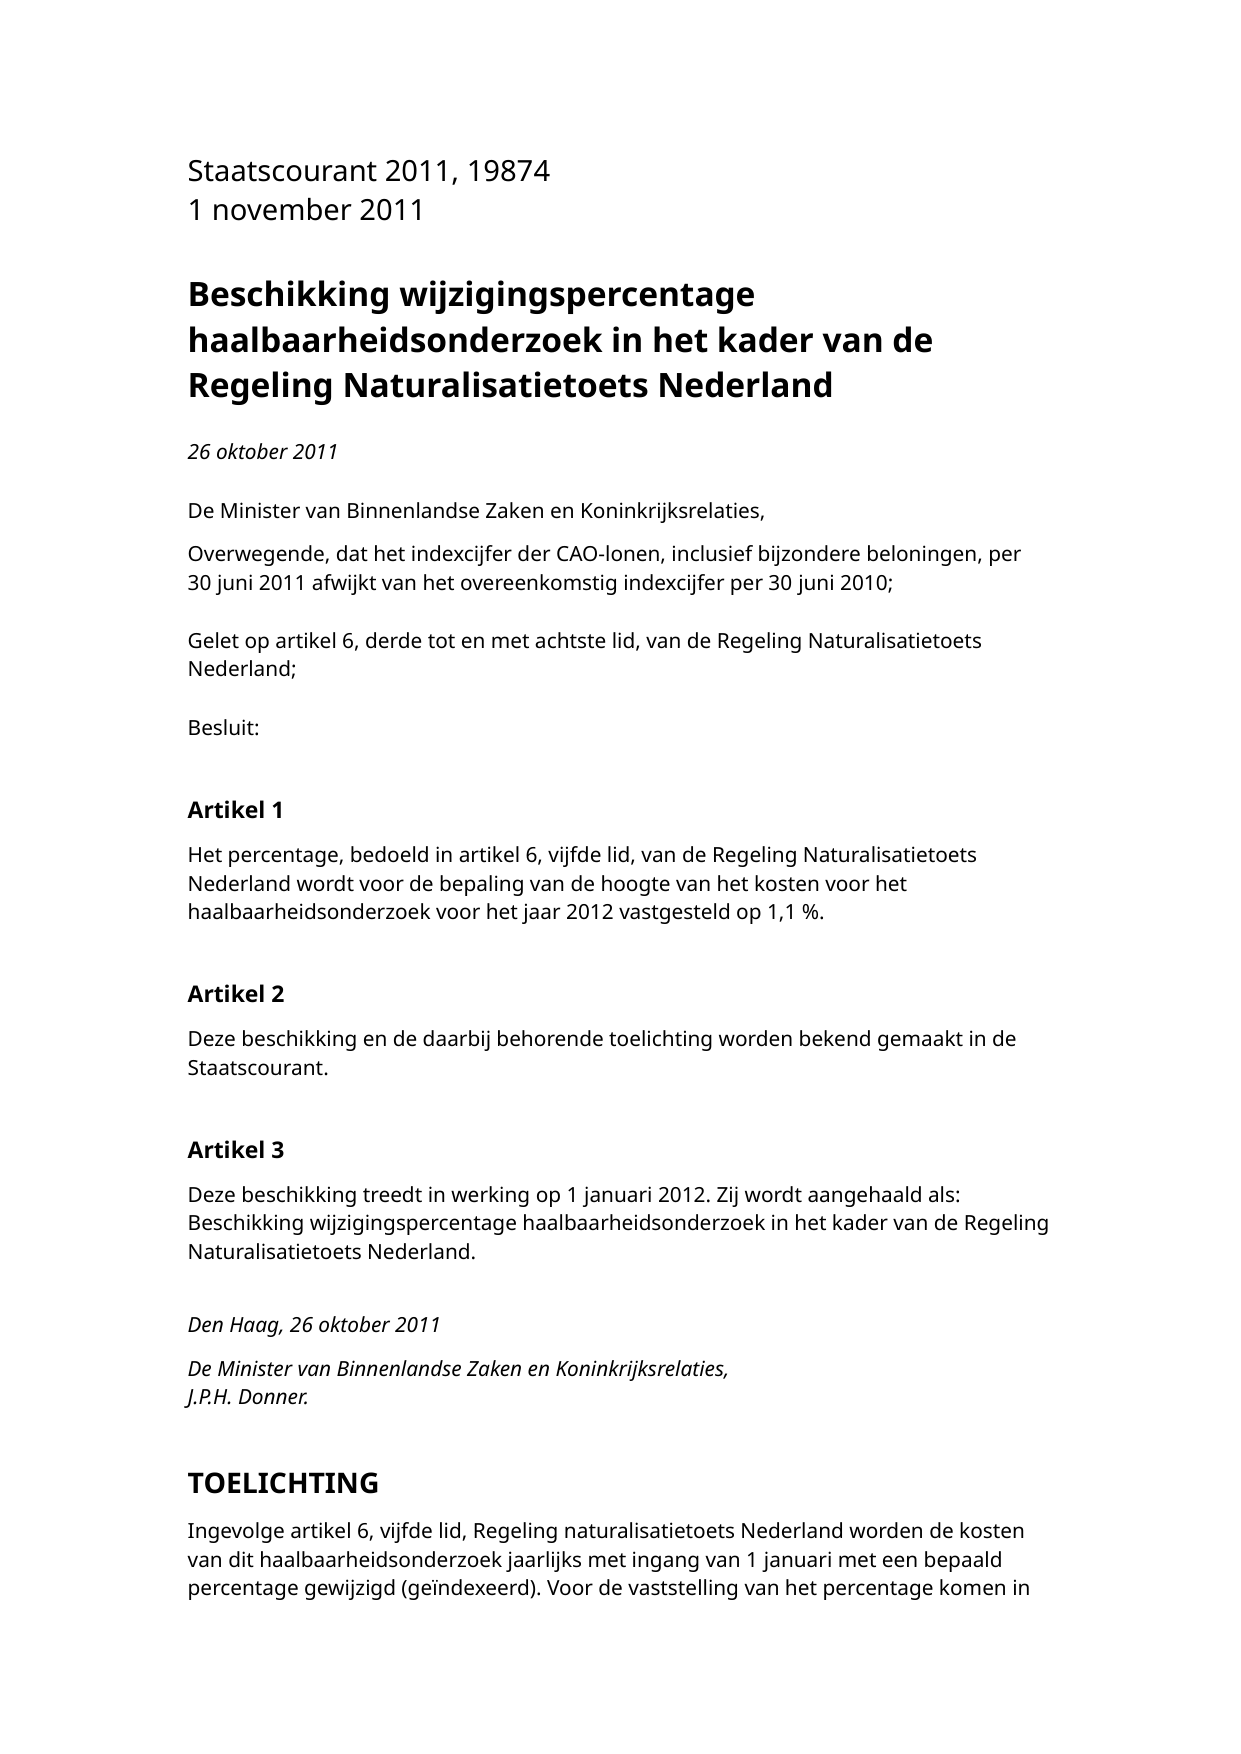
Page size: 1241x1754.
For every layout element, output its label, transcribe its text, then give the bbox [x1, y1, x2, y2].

text Deze beschikking treedt in werking op 1 januari 2012. Zij wordt aangehaald als: Beschikking wijzigingspercentage haalbaarheidsonderzoek in het kader van de Regeling Naturalisatietoets Nederland. [187, 1180, 1053, 1265]
text Ingevolge artikel 6, vijfde lid, Regeling naturalisatietoets Nederland worden de kosten van dit haalbaarheidsonderzoek jaarlijks met ingang van 1 januari met een bepaald percentage gewijzigd (geïndexeerd). Voor de vaststelling van het percentage komen in [187, 1517, 1053, 1602]
text Deze beschikking en de daarbij behorende toelichting worden bekend gemaakt in de Staatscourant. [187, 1024, 1053, 1081]
text Besluit: [187, 713, 1053, 741]
subtitle Artikel 1 [187, 794, 1053, 825]
text Gelet op artikel 6, derde tot en met achtste lid, van de Regeling Naturalisatietoets Nederland; [187, 626, 1053, 683]
subtitle Beschikking wijzigingspercentage haalbaarheidsonderzoek in het kader van de Regeling Naturalisatietoets Nederland [187, 271, 1053, 407]
text De Minister van Binnenlandse Zaken en Koninkrijksrelaties, [187, 1354, 1053, 1382]
subtitle TOELICHTING [187, 1463, 1053, 1502]
text Het percentage, bedoeld in artikel 6, vijfde lid, van de Regeling Naturalisatietoets Nederland wordt voor de bepaling van de hoogte van het kosten voor het haalbaarheidsonderzoek voor het jaar 2012 vastgesteld op 1,1 %. [187, 840, 1053, 926]
text 26 oktober 2011 [187, 437, 1053, 466]
text Overwegende, dat het indexcijfer der CAO-lonen, inclusief bijzondere beloningen, per 30 juni 2011 afwijkt van het overeenkomstig indexcijfer per 30 juni 2010; [187, 539, 1053, 596]
text Staatscourant 2011, 19874 [187, 150, 1053, 190]
text J.P.H. Donner. [187, 1382, 1053, 1411]
text De Minister van Binnenlandse Zaken en Koninkrijksrelaties, [187, 496, 1053, 524]
text 1 november 2011 [187, 190, 1053, 229]
subtitle Artikel 3 [187, 1134, 1053, 1165]
text Den Haag, 26 oktober 2011 [187, 1310, 1053, 1339]
subtitle Artikel 2 [187, 978, 1053, 1009]
